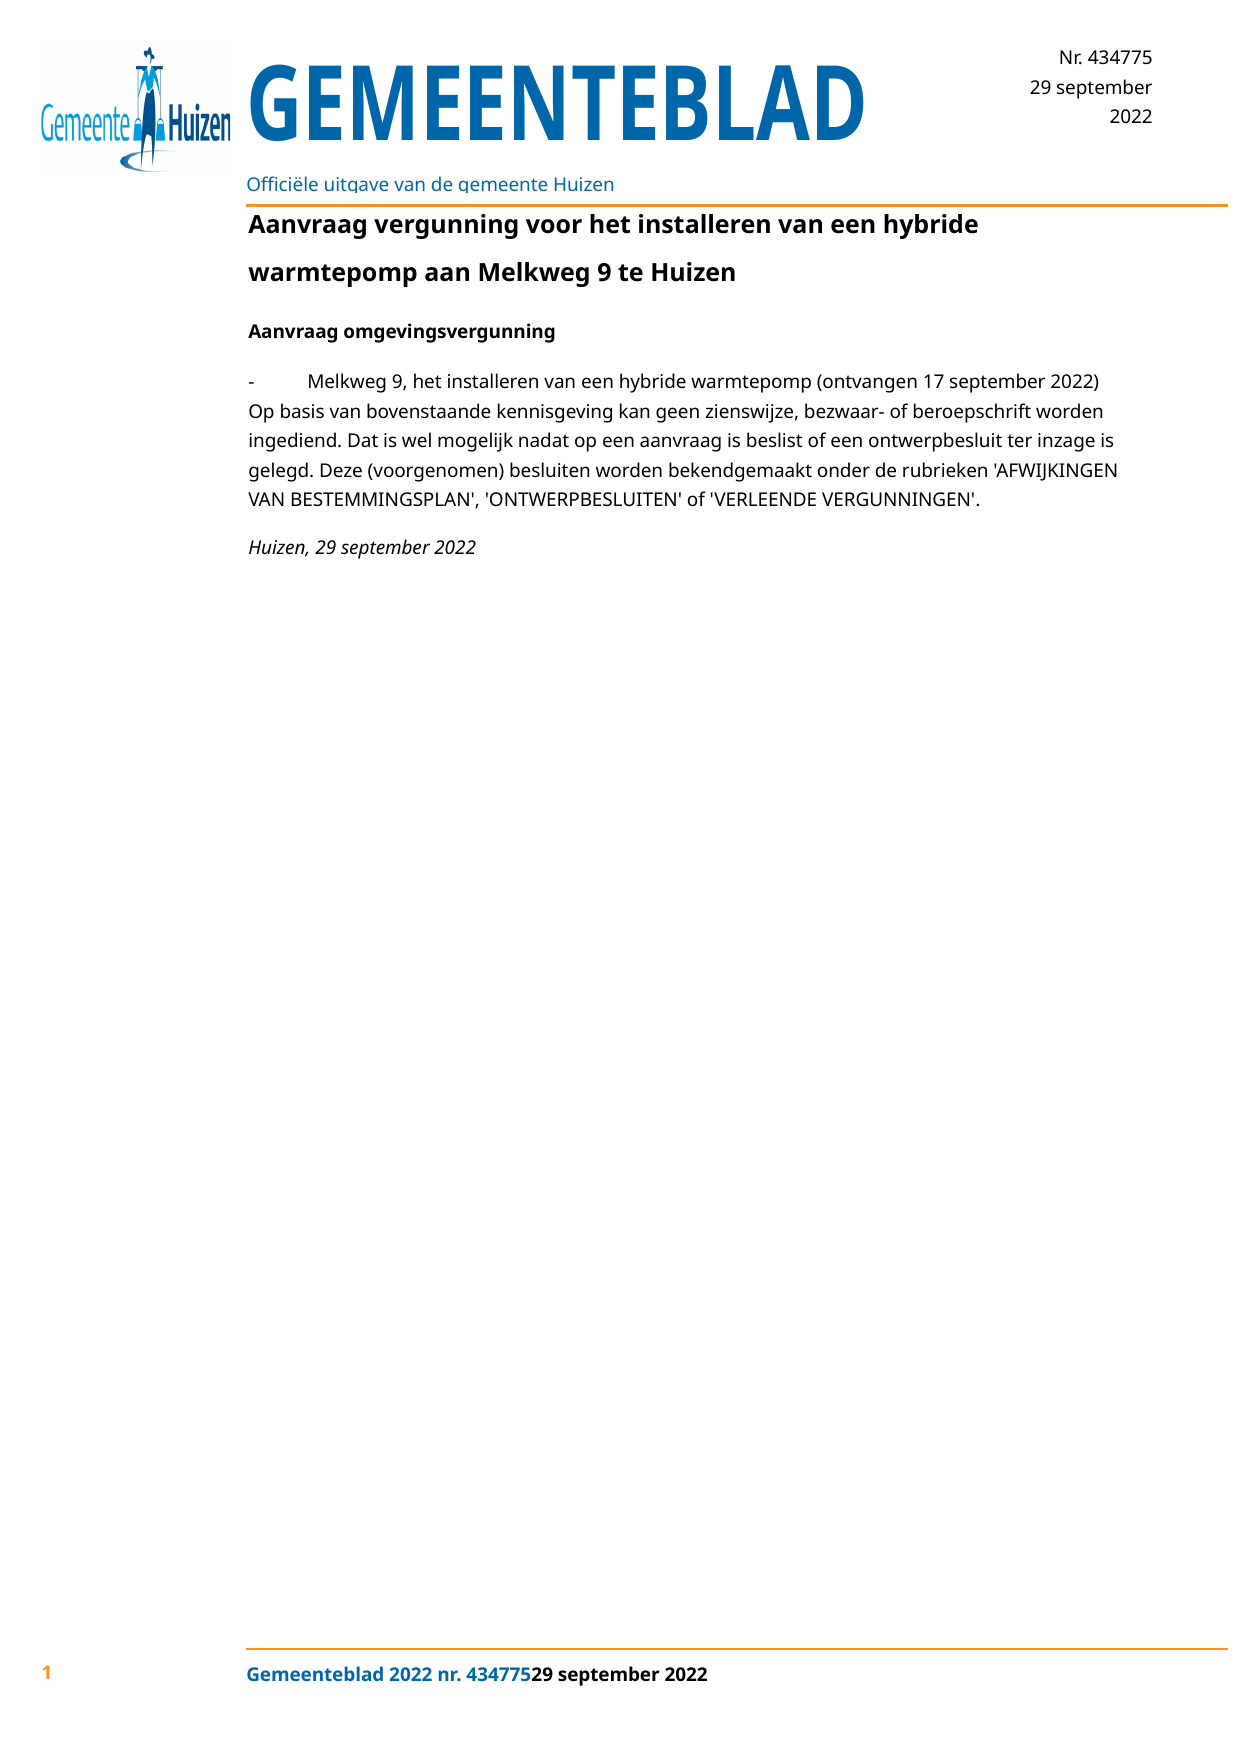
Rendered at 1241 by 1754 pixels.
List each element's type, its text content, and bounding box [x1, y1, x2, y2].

list Melkweg 9, het installeren van een hybride warmtepomp (ontvangen 17 september 2022) [248, 368, 1152, 394]
text Aanvraag omgevingsvergunning [248, 318, 1152, 344]
picture [41, 47, 231, 172]
text Aanvraag vergunning voor het installeren van een hybride warmtepomp aan Melkweg 9 te Huizen [248, 207, 1152, 288]
text Op basis van bovenstaande kennisgeving kan geen zienswijze, bezwaar- of beroepschrift worden ingediend. Dat is wel mogelijk nadat op een aanvraag is beslist of een ontwerpbesluit ter inzage is gelegd. Deze (voorgenomen) besluiten worden bekendgemaakt onder de rubrieken 'AFWIJKINGEN VAN BESTEMMINGSPLAN', 'ONTWERPBESLUITEN' of 'VERLEENDE VERGUNNINGEN'. [248, 398, 1152, 512]
text Huizen, 29 september 2022 [248, 534, 1152, 560]
